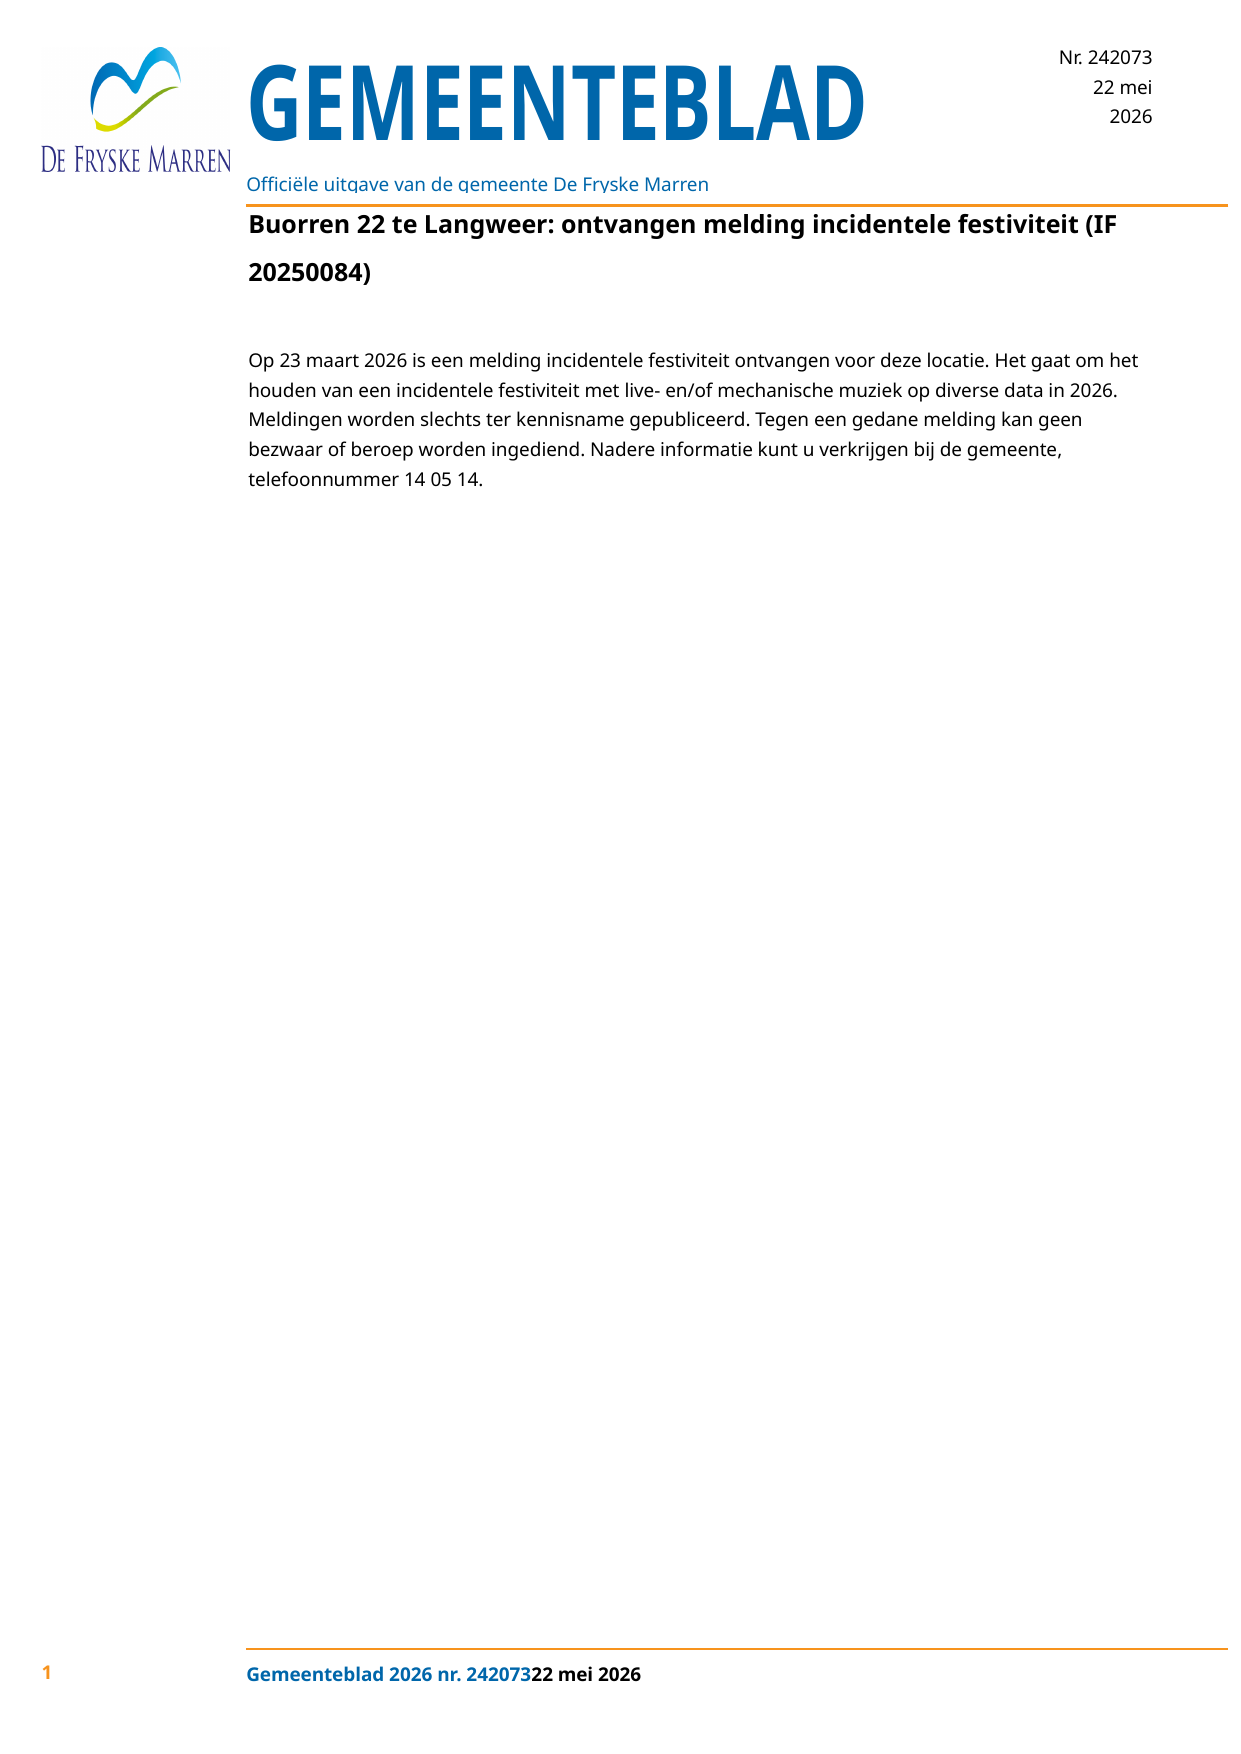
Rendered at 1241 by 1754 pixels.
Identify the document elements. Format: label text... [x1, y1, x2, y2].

text Op 23 maart 2026 is een melding incidentele festiviteit ontvangen voor deze locatie. Het gaat om het houden van een incidentele festiviteit met live- en/of mechanische muziek op diverse data in 2026. Meldingen worden slechts ter kennisname gepubliceerd. Tegen een gedane melding kan geen bezwaar of beroep worden ingediend. Nadere informatie kunt u verkrijgen bij de gemeente, telefoonnummer 14 05 14. [248, 347, 1152, 492]
picture [41, 47, 231, 172]
text Buorren 22 te Langweer: ontvangen melding incidentele festiviteit (IF 20250084) [248, 207, 1152, 288]
